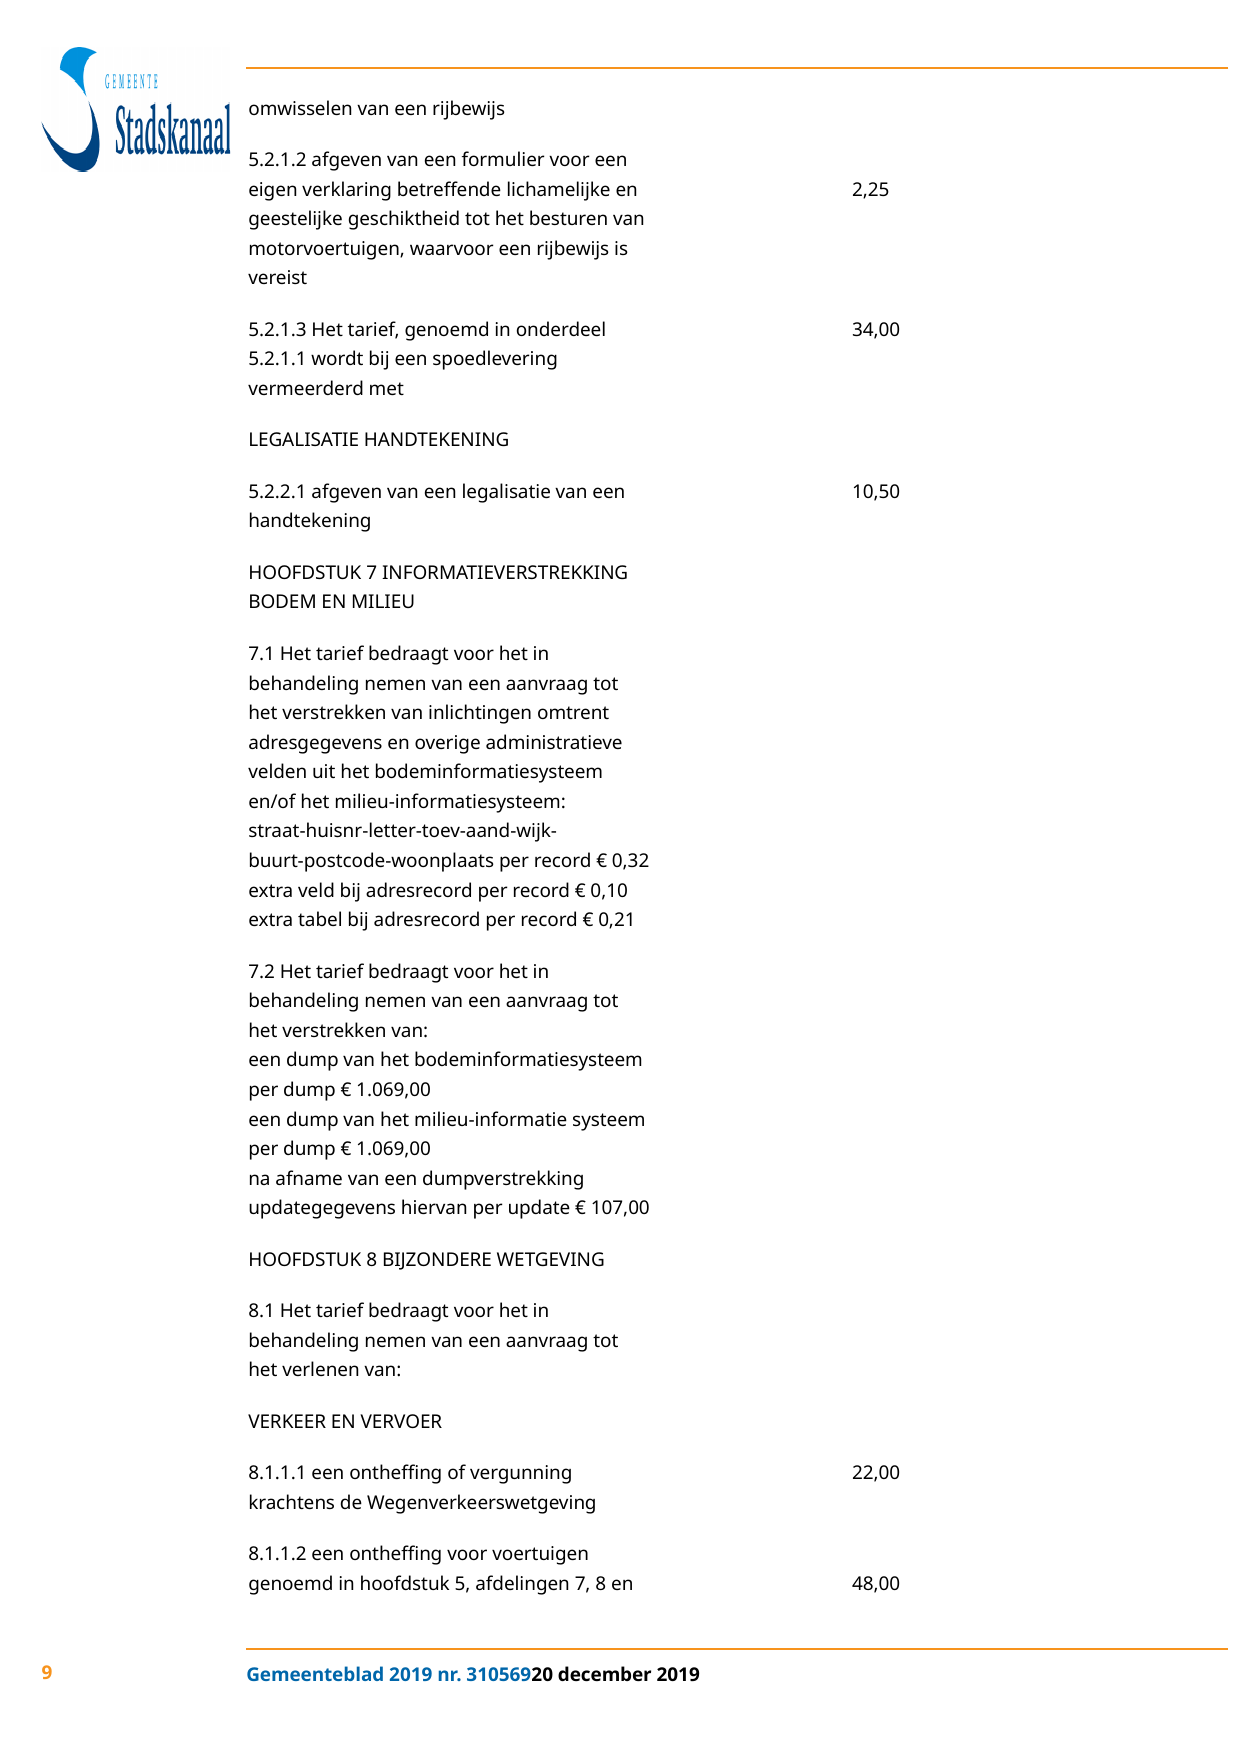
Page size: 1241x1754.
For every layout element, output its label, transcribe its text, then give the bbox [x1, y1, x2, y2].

table_cell [652, 1515, 852, 1541]
table_cell [248, 1220, 652, 1246]
table_cell [852, 1408, 1052, 1434]
table_cell [652, 958, 852, 1220]
table_cell [652, 146, 852, 290]
table_cell [652, 478, 852, 533]
table_cell [652, 1272, 852, 1297]
table_cell [652, 1434, 852, 1459]
table_cell [652, 932, 852, 958]
table_cell 8.1.1.2 een ontheffing voor voertuigen genoemd in hoofdstuk 5, afdelingen 7, 8 en [248, 1541, 652, 1596]
table_cell [852, 932, 1052, 958]
table_cell [852, 958, 1052, 1220]
table_cell 5.2.2.1 afgeven van een legalisatie van een handtekening [248, 478, 652, 533]
table_cell [852, 401, 1052, 427]
table_cell [248, 453, 652, 478]
table_cell 5.2.1.3 Het tarief, genoemd in onderdeel 5.2.1.1 wordt bij een spoedlevering vermeerderd met [248, 316, 652, 401]
table_cell [248, 401, 652, 427]
table_cell 8.1.1.1 een ontheffing of vergunning krachtens de Wegenverkeerswetgeving [248, 1460, 652, 1515]
table_cell 22,00 [852, 1460, 1052, 1515]
table_cell [852, 1434, 1052, 1459]
table_cell [852, 1220, 1052, 1246]
table_cell [852, 1272, 1052, 1297]
table_cell [852, 1383, 1052, 1408]
table_cell [248, 1434, 652, 1459]
table_cell [248, 1515, 652, 1541]
table_cell [852, 615, 1052, 640]
table_cell LEGALISATIE HANDTEKENING [248, 427, 652, 452]
table_cell [652, 401, 852, 427]
table_cell [652, 1220, 852, 1246]
table_cell 8.1 Het tarief bedraagt voor het in behandeling nemen van een aanvraag tot het verlenen van: [248, 1298, 652, 1382]
table_cell [652, 290, 852, 316]
table_cell [248, 121, 652, 146]
table_cell 48,00 [852, 1541, 1052, 1596]
table_cell [852, 427, 1052, 452]
table_cell [652, 427, 852, 452]
table_cell [852, 559, 1052, 614]
table_cell [852, 290, 1052, 316]
table_cell [652, 1298, 852, 1382]
table_cell [248, 534, 652, 559]
table_cell [852, 121, 1052, 146]
table_cell omwisselen van een rijbewijs [248, 95, 652, 121]
table_cell [652, 534, 852, 559]
table_cell [852, 1515, 1052, 1541]
table_cell 2,25 [852, 146, 1052, 290]
table_cell HOOFDSTUK 8 BIJZONDERE WETGEVING [248, 1246, 652, 1272]
table_cell [652, 640, 852, 932]
table_cell [652, 1460, 852, 1515]
table_cell 5.2.1.2 afgeven van een formulier voor een eigen verklaring betreffende lichamelijke en geestelijke geschiktheid tot het besturen van motorvoertuigen, waarvoor een rijbewijs is vereist [248, 146, 652, 290]
table_cell [248, 932, 652, 958]
table_cell 7.2 Het tarief bedraagt voor het in behandeling nemen van een aanvraag tot het verstrekken van: een dump van het bodeminformatiesysteem per dump € 1.069,00 een dump van het milieu-informatie systeem per dump € 1.069,00 na afname van een dumpverstrekking updategegevens hiervan per update € 107,00 [248, 958, 652, 1220]
table_cell [652, 1408, 852, 1434]
table_cell [652, 95, 852, 121]
picture [41, 47, 231, 172]
table_cell [852, 640, 1052, 932]
table_cell [652, 1383, 852, 1408]
table_cell [652, 121, 852, 146]
table_cell [852, 453, 1052, 478]
table_cell [248, 1272, 652, 1297]
table_cell [852, 534, 1052, 559]
table_cell [852, 1298, 1052, 1382]
table_cell [652, 1246, 852, 1272]
table_cell HOOFDSTUK 7 INFORMATIEVERSTREKKING BODEM EN MILIEU [248, 559, 652, 614]
table_cell [248, 1383, 652, 1408]
table_cell 10,50 [852, 478, 1052, 533]
table_cell [852, 95, 1052, 121]
table_cell [248, 290, 652, 316]
table_cell 34,00 [852, 316, 1052, 401]
table_cell [652, 1541, 852, 1596]
table_cell [652, 559, 852, 614]
table_cell [652, 453, 852, 478]
table_cell [652, 615, 852, 640]
table_cell VERKEER EN VERVOER [248, 1408, 652, 1434]
table_cell [248, 615, 652, 640]
table_cell [852, 1246, 1052, 1272]
table_cell [652, 316, 852, 401]
table_cell 7.1 Het tarief bedraagt voor het in behandeling nemen van een aanvraag tot het verstrekken van inlichtingen omtrent adresgegevens en overige administratieve velden uit het bodeminformatiesysteem en/of het milieu-informatiesysteem: straat-huisnr-letter-toev-aand-wijk- buurt-postcode-woonplaats per record € 0,32 extra veld bij adresrecord per record € 0,10 extra tabel bij adresrecord per record € 0,21 [248, 640, 652, 932]
